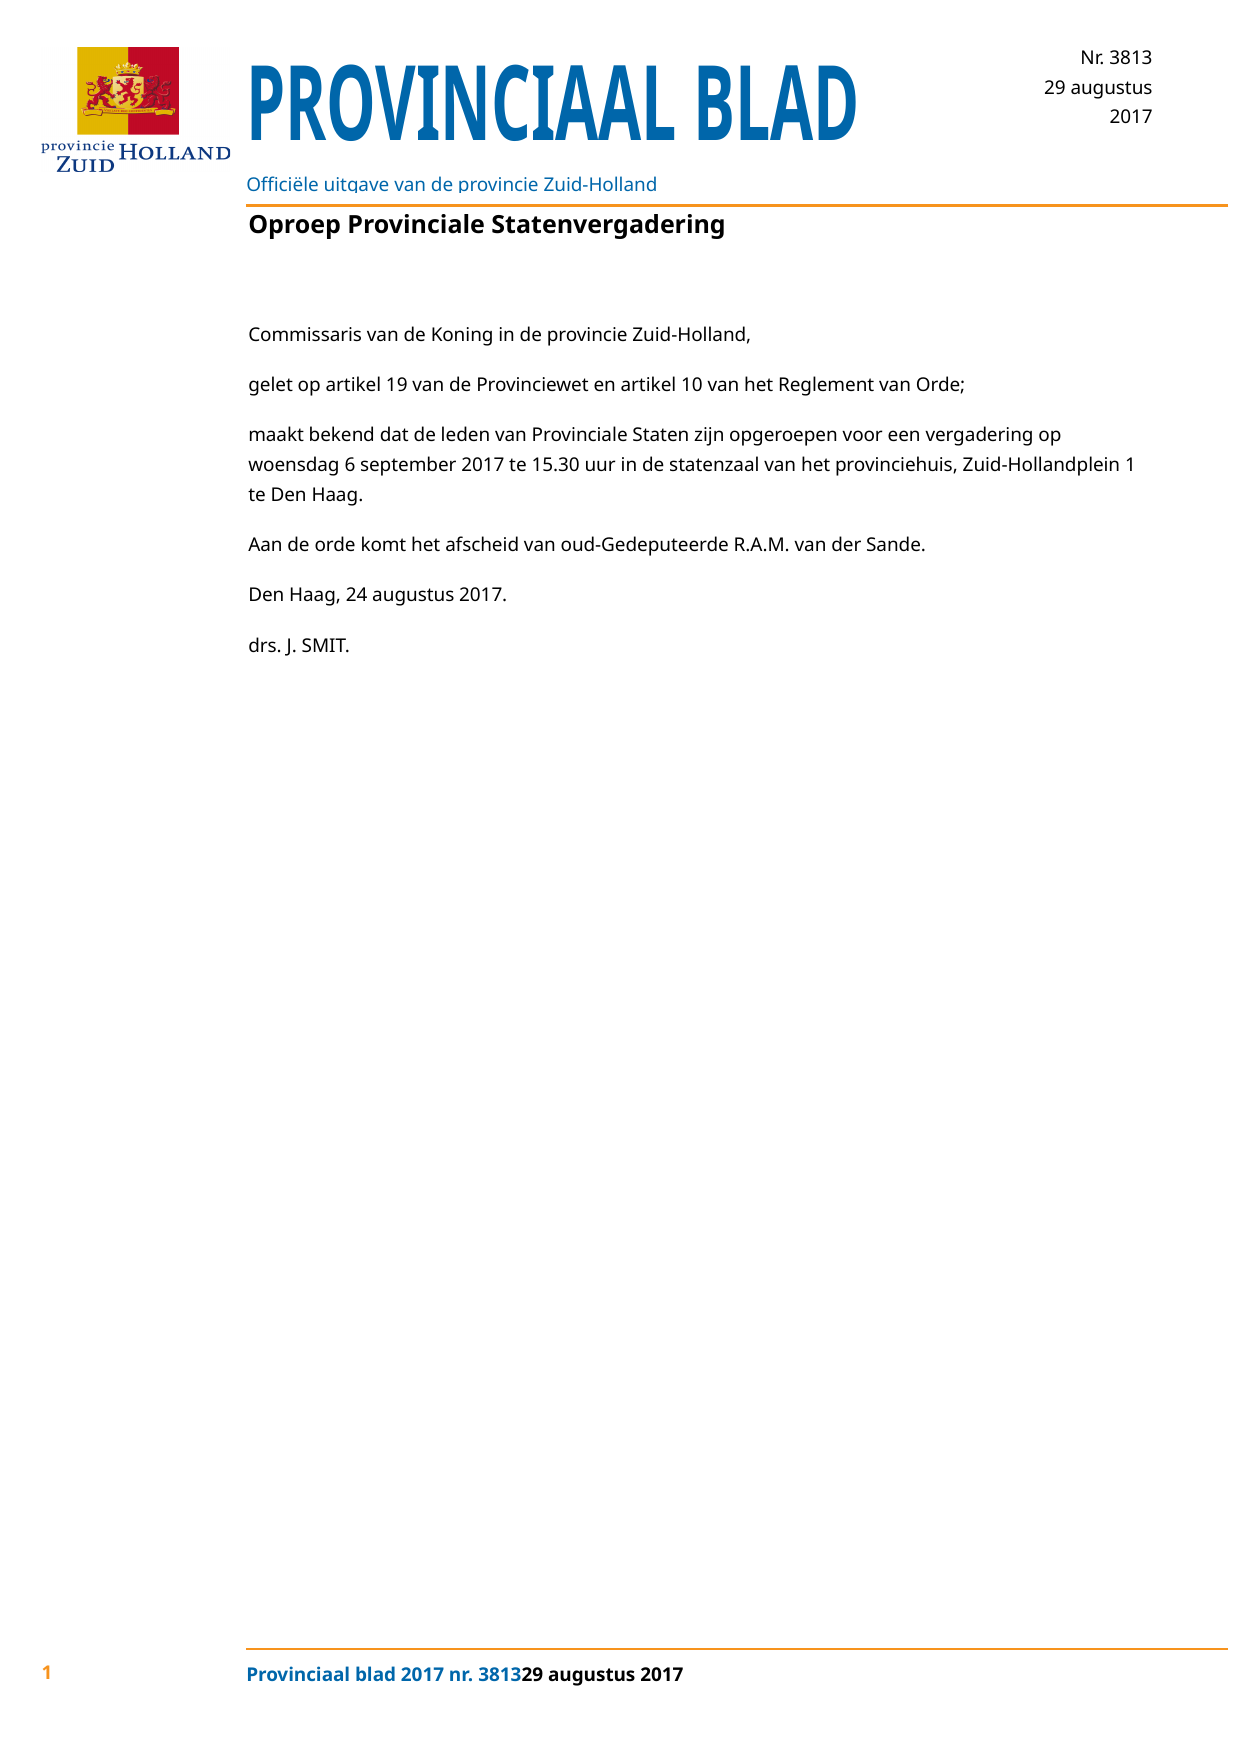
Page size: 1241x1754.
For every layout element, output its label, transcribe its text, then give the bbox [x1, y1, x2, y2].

text gelet op artikel 19 van de Provinciewet en artikel 10 van het Reglement van Orde; [248, 371, 1152, 397]
text Aan de orde komt het afscheid van oud-Gedeputeerde R.A.M. van der Sande. [248, 531, 1152, 557]
text Oproep Provinciale Statenvergadering [248, 207, 1152, 241]
text Commissaris van de Koning in de provincie Zuid-Holland, [248, 321, 1152, 346]
text maakt bekend dat de leden van Provinciale Staten zijn opgeroepen voor een vergadering op woensdag 6 september 2017 te 15.30 uur in de statenzaal van het provinciehuis, Zuid-Hollandplein 1 te Den Haag. [248, 422, 1152, 506]
picture [41, 47, 231, 172]
text drs. J. SMIT. [248, 632, 1152, 658]
text Den Haag, 24 augustus 2017. [248, 582, 1152, 607]
